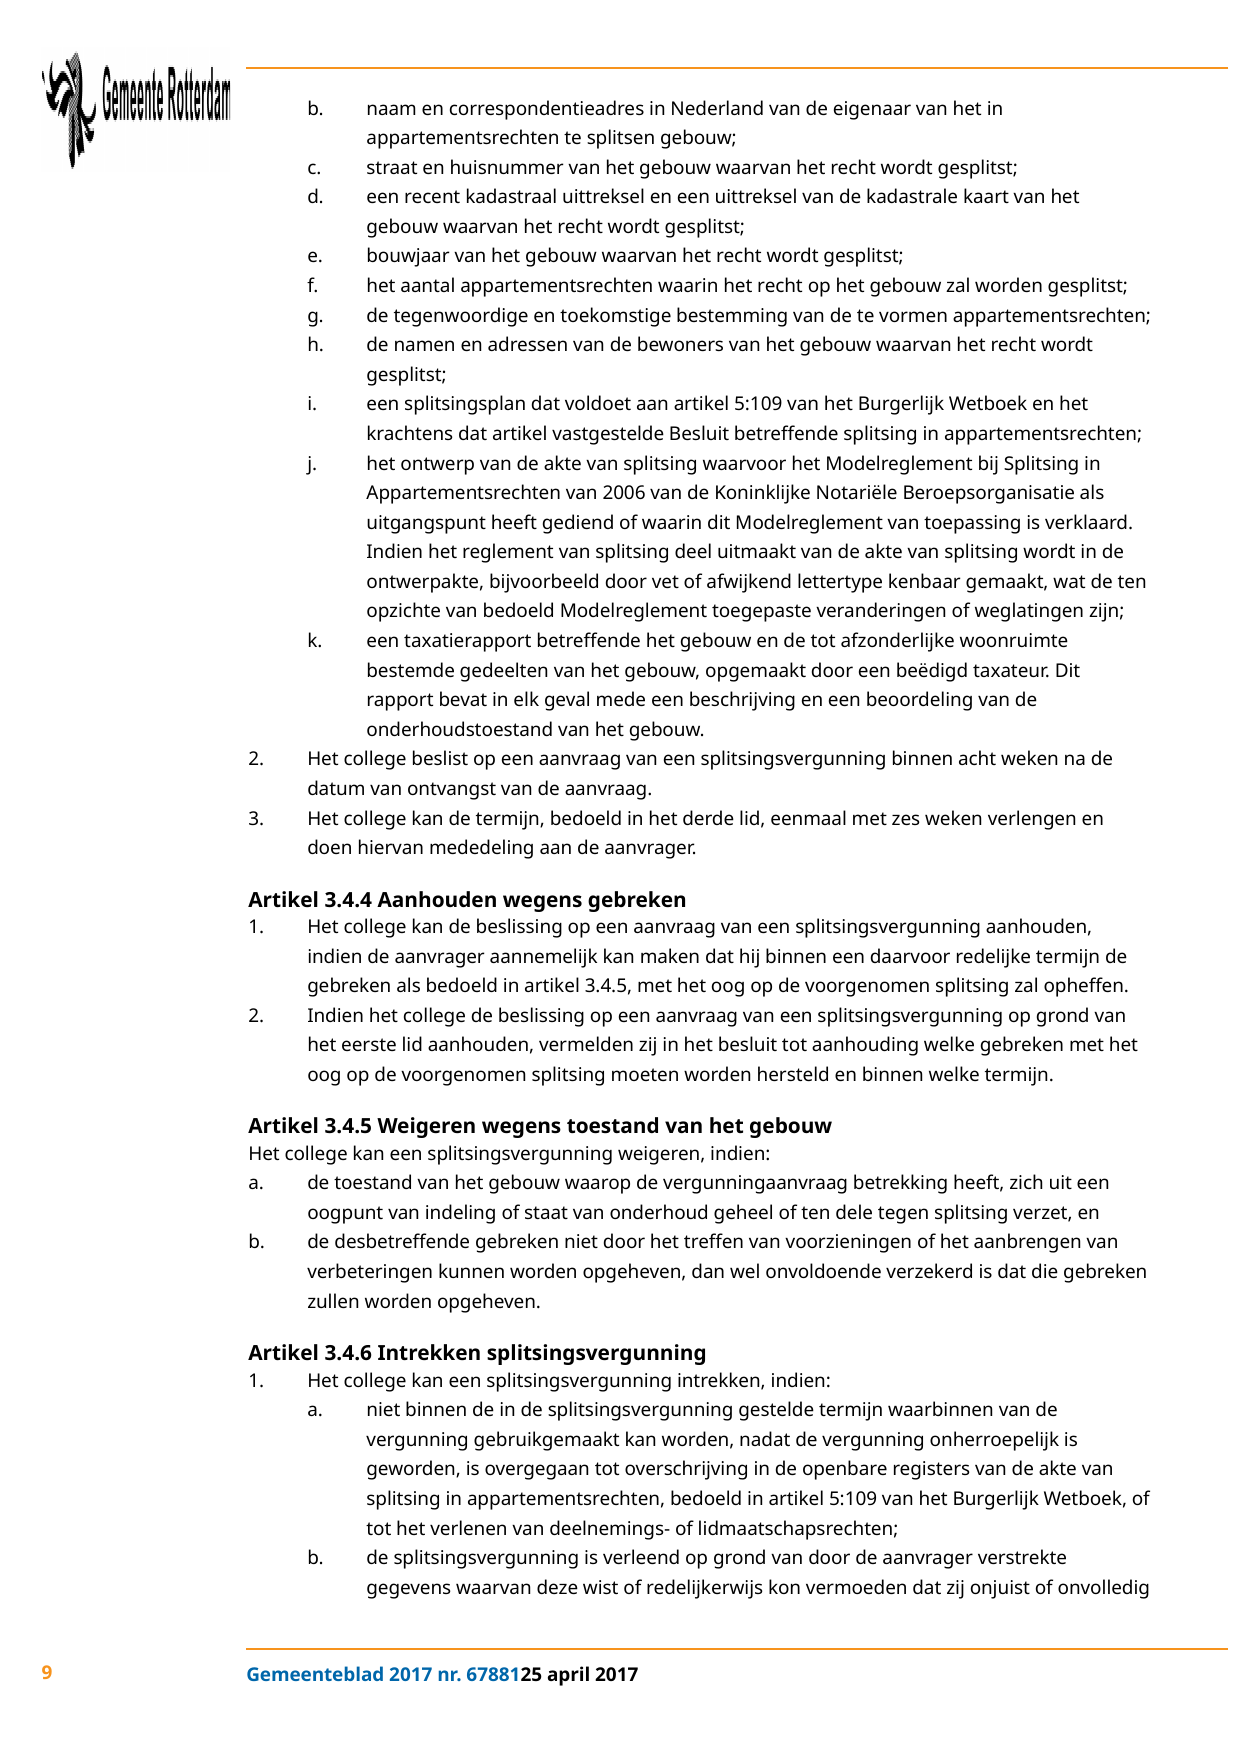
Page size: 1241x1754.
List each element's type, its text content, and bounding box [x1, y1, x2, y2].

list de desbetreffende gebreken niet door het treffen van voorzieningen of het aanbrengen van verbeteringen kunnen worden opgeheven, dan wel onvoldoende verzekerd is dat die gebreken zullen worden opgeheven. [248, 1229, 1152, 1314]
list een taxatierapport betreffende het gebouw en de tot afzonderlijke woonruimte bestemde gedeelten van het gebouw, opgemaakt door een beëdigd taxateur. Dit rapport bevat in elk geval mede een beschrijving en een beoordeling van de onderhoudstoestand van het gebouw. [307, 627, 1152, 742]
list de namen en adressen van de bewoners van het gebouw waarvan het recht wordt gesplitst; [307, 331, 1152, 387]
list de tegenwoordige en toekomstige bestemming van de te vormen appartementsrechten; [307, 302, 1152, 328]
list een recent kadastraal uittreksel en een uittreksel van de kadastrale kaart van het gebouw waarvan het recht wordt gesplitst; [307, 183, 1152, 239]
list een splitsingsplan dat voldoet aan artikel 5:109 van het Burgerlijk Wetboek en het krachtens dat artikel vastgestelde Besluit betreffende splitsing in appartementsrechten; [307, 391, 1152, 446]
text Artikel 3.4.4 Aanhouden wegens gebreken [248, 885, 1152, 913]
list de toestand van het gebouw waarop de vergunningaanvraag betrekking heeft, zich uit een oogpunt van indeling of staat van onderhoud geheel of ten dele tegen splitsing verzet, en [248, 1169, 1152, 1225]
list de splitsingsvergunning is verleend op grond van door de aanvrager verstrekte gegevens waarvan deze wist of redelijkerwijs kon vermoeden dat zij onjuist of onvolledig [307, 1544, 1152, 1599]
list Het college kan de beslissing op een aanvraag van een splitsingsvergunning aanhouden, indien de aanvrager aannemelijk kan maken dat hij binnen een daarvoor redelijke termijn de gebreken als bedoeld in artikel 3.4.5, met het oog op de voorgenomen splitsing zal opheffen. [248, 913, 1152, 998]
picture [41, 47, 231, 172]
list Het college beslist op een aanvraag van een splitsingsvergunning binnen acht weken na de datum van ontvangst van de aanvraag. [248, 746, 1152, 801]
text Het college kan een splitsingsvergunning weigeren, indien: [248, 1140, 1152, 1166]
list Het college kan een splitsingsvergunning intrekken, indien: [248, 1367, 1152, 1392]
list niet binnen de in de splitsingsvergunning gestelde termijn waarbinnen van de vergunning gebruikgemaakt kan worden, nadat de vergunning onherroepelijk is geworden, is overgegaan tot overschrijving in de openbare registers van de akte van splitsing in appartementsrechten, bedoeld in artikel 5:109 van het Burgerlijk Wetboek, of tot het verlenen van deelnemings- of lidmaatschapsrechten; [307, 1396, 1152, 1540]
list Het college kan de termijn, bedoeld in het derde lid, eenmaal met zes weken verlengen en doen hiervan mededeling aan de aanvrager. [248, 805, 1152, 860]
list straat en huisnummer van het gebouw waarvan het recht wordt gesplitst; [307, 154, 1152, 180]
list bouwjaar van het gebouw waarvan het recht wordt gesplitst; [307, 243, 1152, 268]
list Indien het college de beslissing op een aanvraag van een splitsingsvergunning op grond van het eerste lid aanhouden, vermelden zij in het besluit tot aanhouding welke gebreken met het oog op de voorgenomen splitsing moeten worden hersteld en binnen welke termijn. [248, 1002, 1152, 1087]
list naam en correspondentieadres in Nederland van de eigenaar van het in appartementsrechten te splitsen gebouw; [307, 95, 1152, 150]
list het ontwerp van de akte van splitsing waarvoor het Modelreglement bij Splitsing in Appartementsrechten van 2006 van de Koninklijke Notariële Beroepsorganisatie als uitgangspunt heeft gediend of waarin dit Modelreglement van toepassing is verklaard. Indien het reglement van splitsing deel uitmaakt van de akte van splitsing wordt in de ontwerpakte, bijvoorbeeld door vet of afwijkend lettertype kenbaar gemaakt, wat de ten opzichte van bedoeld Modelreglement toegepaste veranderingen of weglatingen zijn; [307, 450, 1152, 623]
text Artikel 3.4.6 Intrekken splitsingsvergunning [248, 1338, 1152, 1367]
text Artikel 3.4.5 Weigeren wegens toestand van het gebouw [248, 1112, 1152, 1140]
list het aantal appartementsrechten waarin het recht op het gebouw zal worden gesplitst; [307, 272, 1152, 298]
